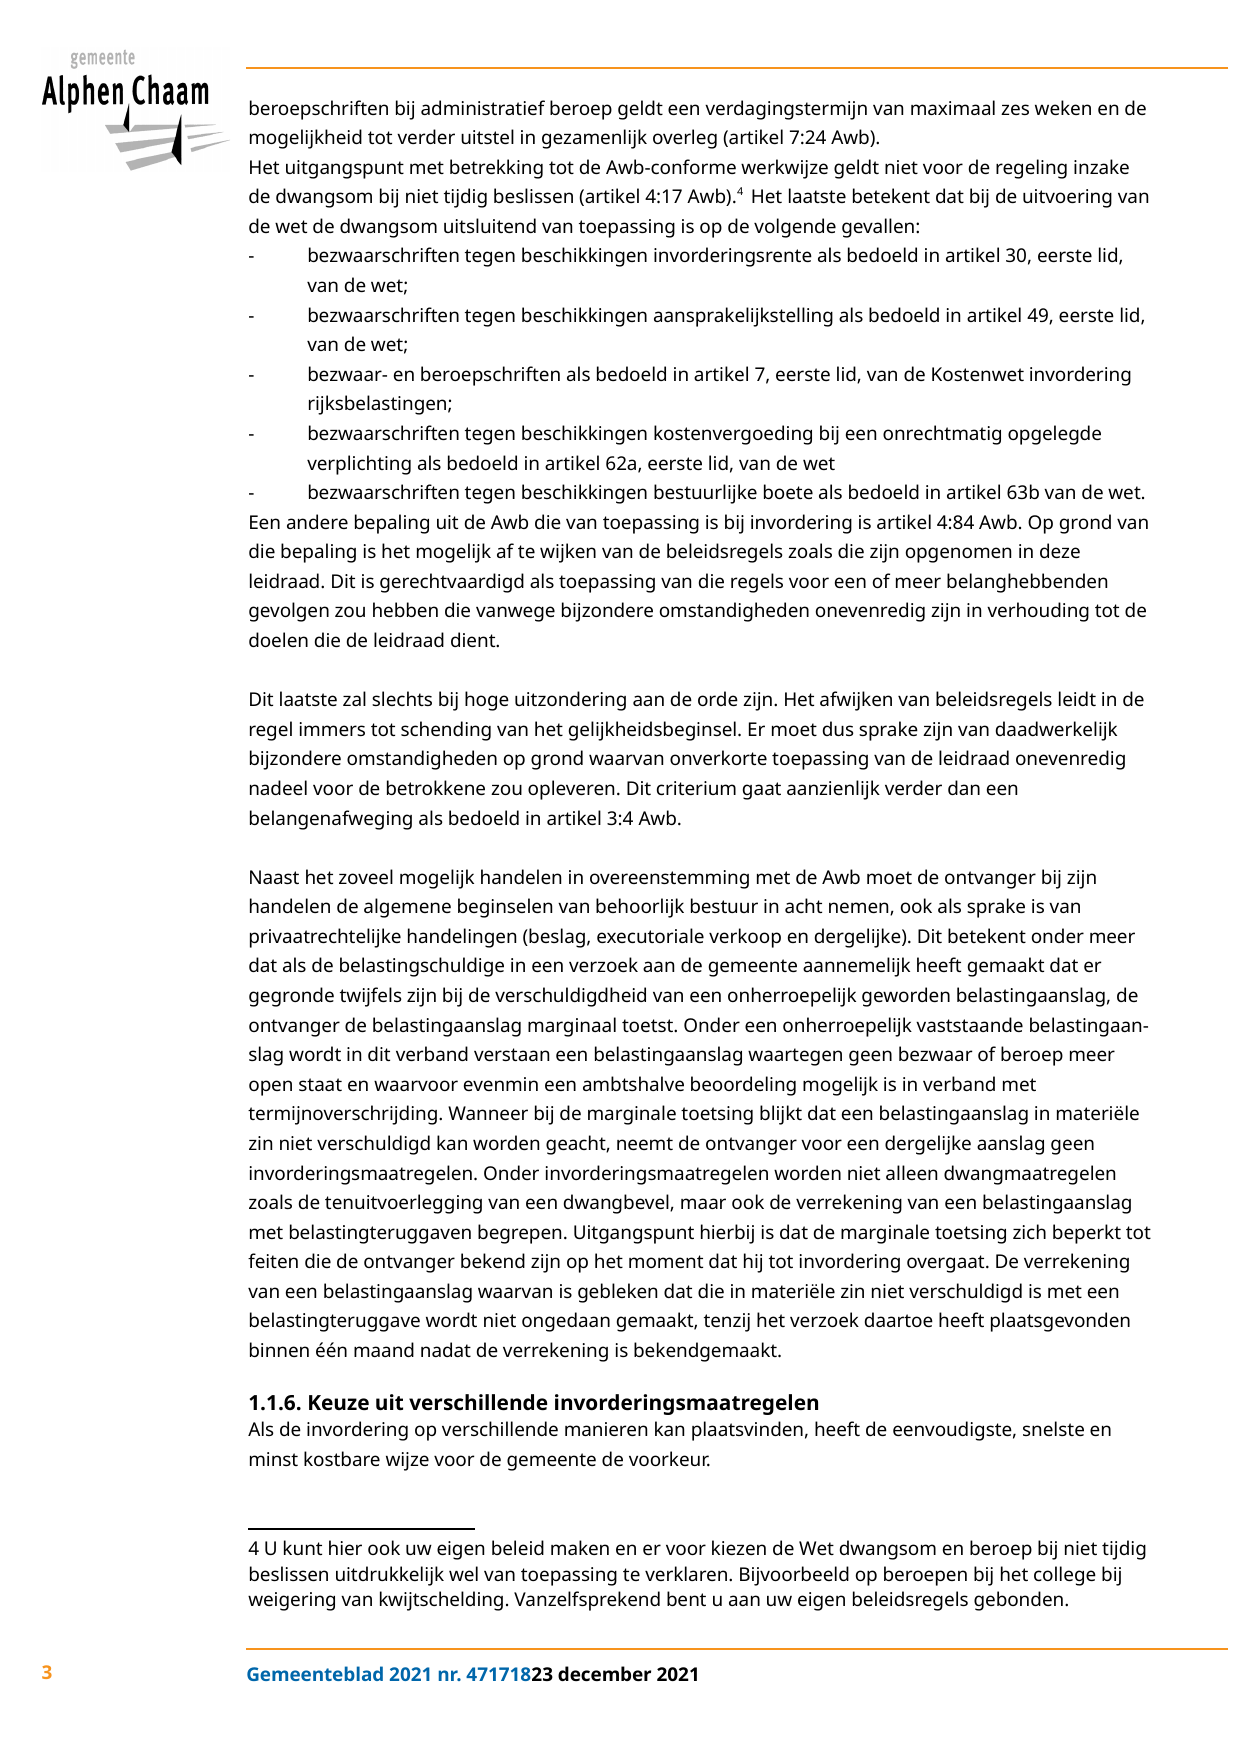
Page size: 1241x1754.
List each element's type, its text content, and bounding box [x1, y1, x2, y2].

text 1.1.6. Keuze uit verschillende invorderingsmaatregelen [248, 1388, 1152, 1416]
list bezwaarschriften tegen beschikkingen kostenvergoeding bij een onrechtmatig opgelegde verplichting als bedoeld in artikel 62a, eerste lid, van de wet [248, 420, 1152, 476]
list bezwaarschriften tegen beschikkingen invorderingsrente als bedoeld in artikel 30, eerste lid, van de wet; [248, 243, 1152, 298]
picture [41, 47, 231, 172]
list bezwaarschriften tegen beschikkingen aansprakelijkstelling als bedoeld in artikel 49, eerste lid, van de wet; [248, 302, 1152, 357]
text Een andere bepaling uit de Awb die van toepassing is bij invordering is artikel 4:84 Awb. Op grond van die bepaling is het mogelijk af te wijken van de beleidsregels zoals die zijn opgenomen in deze leidraad. Dit is gerechtvaardigd als toepassing van die regels voor een of meer belanghebbenden gevolgen zou hebben die vanwege bijzondere omstandigheden onevenredig zijn in verhouding tot de doelen die de leidraad dient. [248, 509, 1152, 653]
text Naast het zoveel mogelijk handelen in overeenstemming met de Awb moet de ontvanger bij zijn handelen de algemene beginselen van behoorlijk bestuur in acht nemen, ook als sprake is van privaatrechtelijke handelingen (beslag, executoriale verkoop en dergelijke). Dit betekent onder meer dat als de belastingschuldige in een verzoek aan de gemeente aannemelijk heeft gemaakt dat er gegronde twijfels zijn bij de verschuldigdheid van een onherroepelijk geworden belastingaanslag, de ontvanger de belastingaanslag marginaal toetst. Onder een onherroepelijk vaststaande belastingaan-slag wordt in dit verband verstaan een belastingaanslag waartegen geen bezwaar of beroep meer open staat en waarvoor evenmin een ambtshalve beoordeling mogelijk is in verband met termijnoverschrijding. Wanneer bij de marginale toetsing blijkt dat een belastingaanslag in materiële zin niet verschuldigd kan worden geacht, neemt de ontvanger voor een dergelijke aanslag geen invorderingsmaatregelen. Onder invorderingsmaatregelen worden niet alleen dwangmaatregelen zoals de tenuitvoerlegging van een dwangbevel, maar ook de verrekening van een belastingaanslag met belastingteruggaven begrepen. Uitgangspunt hierbij is dat de marginale toetsing zich beperkt tot feiten die de ontvanger bekend zijn op het moment dat hij tot invordering overgaat. De verrekening van een belastingaanslag waarvan is gebleken dat die in materiële zin niet verschuldigd is met een belastingteruggave wordt niet ongedaan gemaakt, tenzij het verzoek daartoe heeft plaatsgevonden binnen één maand nadat de verrekening is bekendgemaakt. [248, 864, 1152, 1363]
text Dit laatste zal slechts bij hoge uitzondering aan de orde zijn. Het afwijken van beleidsregels leidt in de regel immers tot schending van het gelijkheidsbeginsel. Er moet dus sprake zijn van daadwerkelijk bijzondere omstandigheden op grond waarvan onverkorte toepassing van de leidraad onevenredig nadeel voor de betrokkene zou opleveren. Dit criterium gaat aanzienlijk verder dan een belangenafweging als bedoeld in artikel 3:4 Awb. [248, 686, 1152, 831]
text Het uitgangspunt met betrekking tot de Awb-conforme werkwijze geldt niet voor de regeling inzake de dwangsom bij niet tijdig beslissen (artikel 4:17 Awb). Het laatste betekent dat bij de uitvoering van de wet de dwangsom uitsluitend van toepassing is op de volgende gevallen: [248, 154, 1152, 239]
list bezwaarschriften tegen beschikkingen bestuurlijke boete als bedoeld in artikel 63b van de wet. [248, 479, 1152, 505]
text U kunt hier ook uw eigen beleid maken en er voor kiezen de Wet dwangsom en beroep bij niet tijdig beslissen uitdrukkelijk wel van toepassing te verklaren. Bijvoorbeeld op beroepen bij het college bij weigering van kwijtschelding. Vanzelfsprekend bent u aan uw eigen beleidsregels gebonden. [248, 1535, 1152, 1612]
text Als de invordering op verschillende manieren kan plaatsvinden, heeft de eenvoudigste, snelste en minst kostbare wijze voor de gemeente de voorkeur. [248, 1416, 1152, 1471]
list bezwaar- en beroepschriften als bedoeld in artikel 7, eerste lid, van de Kostenwet invordering rijksbelastingen; [248, 361, 1152, 416]
text beroepschriften bij administratief beroep geldt een verdagingstermijn van maximaal zes weken en de mogelijkheid tot verder uitstel in gezamenlijk overleg (artikel 7:24 Awb). [248, 95, 1152, 150]
